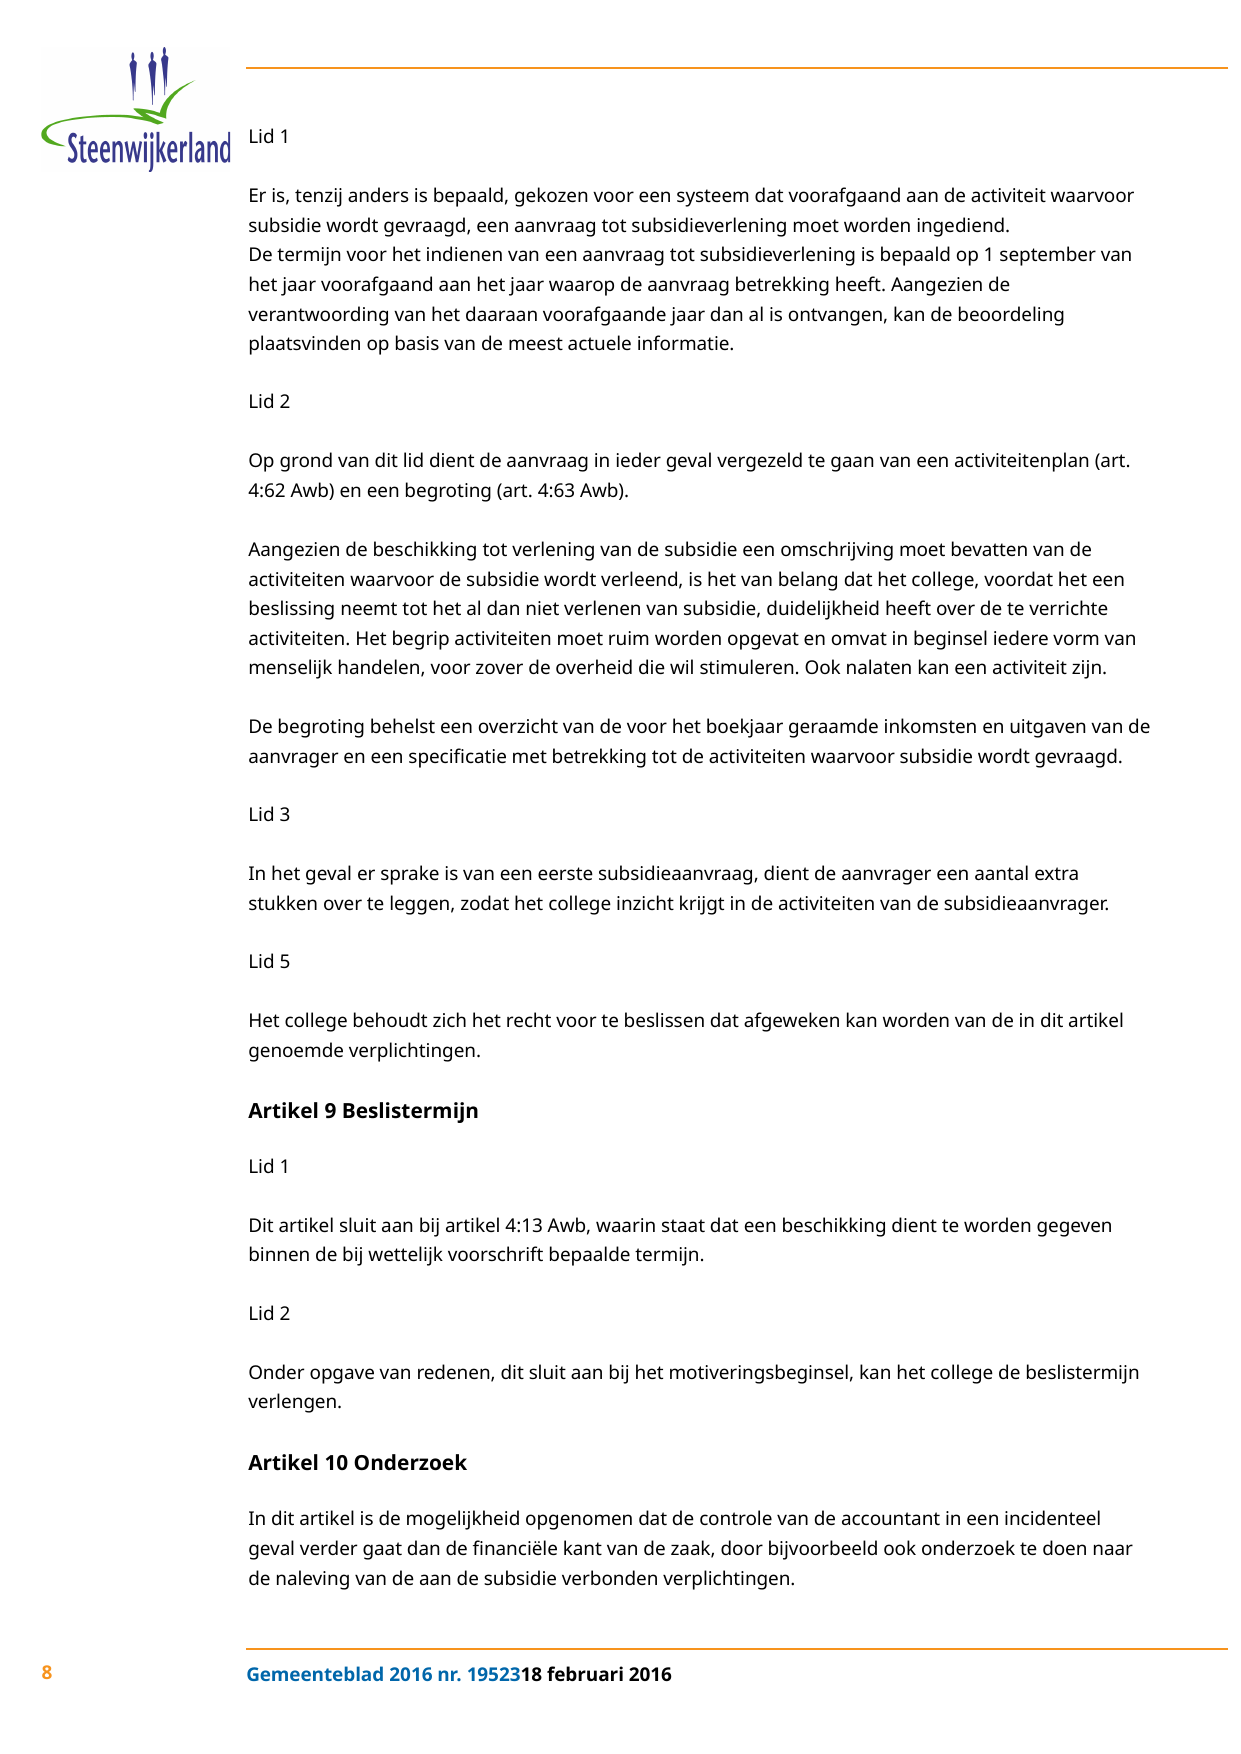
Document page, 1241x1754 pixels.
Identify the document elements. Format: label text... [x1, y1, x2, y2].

text Onder opgave van redenen, dit sluit aan bij het motiveringsbeginsel, kan het college de beslistermijn verlengen. [248, 1359, 1152, 1414]
text Lid 2 [248, 1300, 1152, 1325]
text In het geval er sprake is van een eerste subsidieaanvraag, dient de aanvrager een aantal extra stukken over te leggen, zodat het college inzicht krijgt in de activiteiten van de subsidieaanvrager. [248, 861, 1152, 916]
text Lid 2 [248, 388, 1152, 414]
text Dit artikel sluit aan bij artikel 4:13 Awb, waarin staat dat een beschikking dient te worden gegeven binnen de bij wettelijk voorschrift bepaalde termijn. [248, 1212, 1152, 1267]
text De termijn voor het indienen van een aanvraag tot subsidieverlening is bepaald op 1 september van het jaar voorafgaand aan het jaar waarop de aanvraag betrekking heeft. Aangezien de verantwoording van het daaraan voorafgaande jaar dan al is ontvangen, kan de beoordeling plaatsvinden op basis van de meest actuele informatie. [248, 242, 1152, 356]
text Op grond van dit lid dient de aanvraag in ieder geval vergezeld te gaan van een activiteitenplan (art. 4:62 Awb) en een begroting (art. 4:63 Awb). [248, 447, 1152, 503]
text Lid 1 [248, 123, 1152, 149]
text Lid 1 [248, 1153, 1152, 1179]
text Artikel 9 Beslistermijn [248, 1096, 1152, 1124]
text Lid 3 [248, 801, 1152, 827]
text Er is, tenzij anders is bepaald, gekozen voor een systeem dat voorafgaand aan de activiteit waarvoor subsidie wordt gevraagd, een aanvraag tot subsidieverlening moet worden ingediend. [248, 182, 1152, 238]
text Artikel 10 Onderzoek [248, 1448, 1152, 1476]
text Het college behoudt zich het recht voor te beslissen dat afgeweken kan worden van de in dit artikel genoemde verplichtingen. [248, 1007, 1152, 1063]
text In dit artikel is de mogelijkheid opgenomen dat de controle van de accountant in een incidenteel geval verder gaat dan de financiële kant van de zaak, door bijvoorbeeld ook onderzoek te doen naar de naleving van de aan de subsidie verbonden verplichtingen. [248, 1506, 1152, 1591]
text Aangezien de beschikking tot verlening van de subsidie een omschrijving moet bevatten van de activiteiten waarvoor de subsidie wordt verleend, is het van belang dat het college, voordat het een beslissing neemt tot het al dan niet verlenen van subsidie, duidelijkheid heeft over de te verrichte activiteiten. Het begrip activiteiten moet ruim worden opgevat en omvat in beginsel iedere vorm van menselijk handelen, voor zover de overheid die wil stimuleren. Ook nalaten kan een activiteit zijn. [248, 536, 1152, 680]
picture [41, 47, 231, 172]
text De begroting behelst een overzicht van de voor het boekjaar geraamde inkomsten en uitgaven van de aanvrager en een specificatie met betrekking tot de activiteiten waarvoor subsidie wordt gevraagd. [248, 714, 1152, 769]
text Lid 5 [248, 948, 1152, 974]
